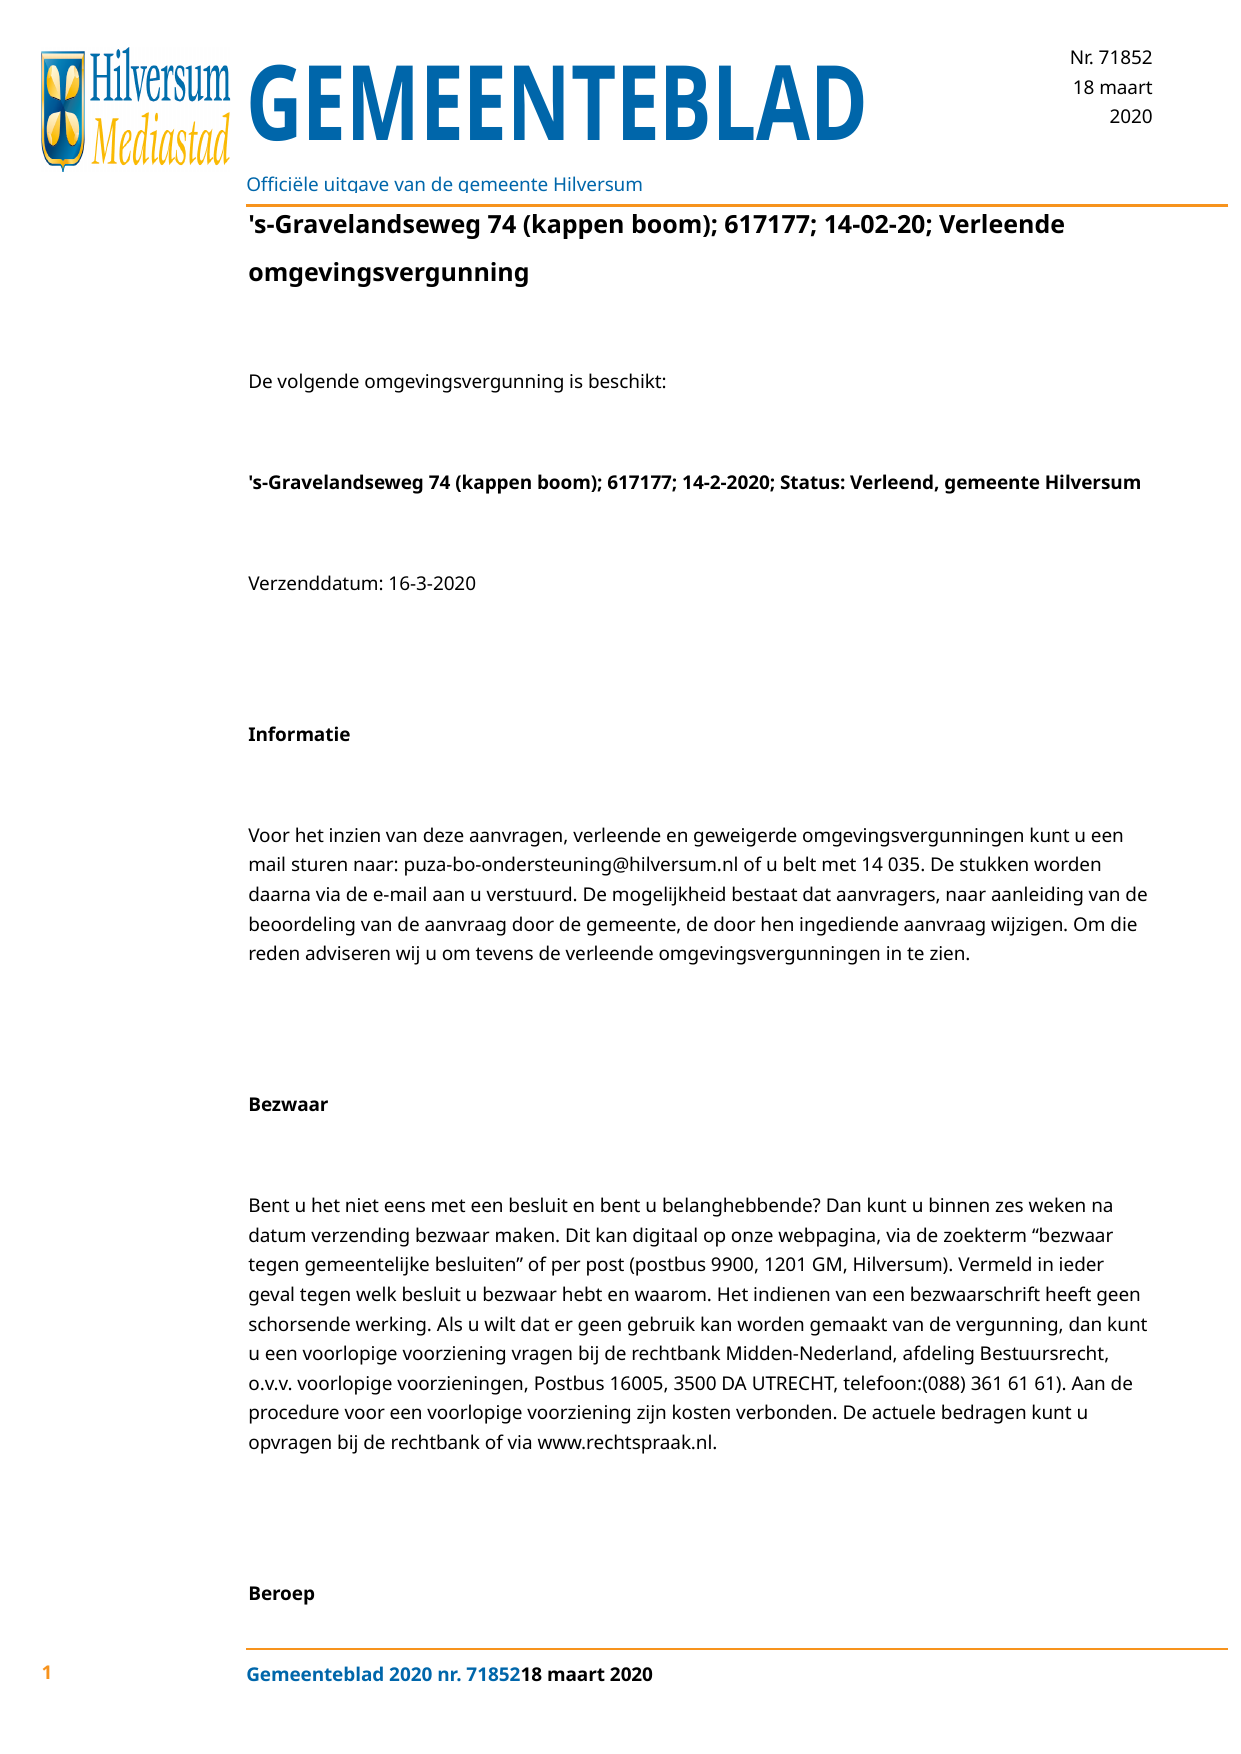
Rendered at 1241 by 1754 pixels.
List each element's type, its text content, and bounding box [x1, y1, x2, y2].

text De volgende omgevingsvergunning is beschikt: [248, 368, 1152, 394]
picture [41, 47, 231, 172]
text Bent u het niet eens met een besluit en bent u belanghebbende? Dan kunt u binnen zes weken na datum verzending bezwaar maken. Dit kan digitaal op onze webpagina, via de zoekterm “bezwaar tegen gemeentelijke besluiten” of per post (postbus 9900, 1201 GM, Hilversum). Vermeld in ieder geval tegen welk besluit u bezwaar hebt en waarom. Het indienen van een bezwaarschrift heeft geen schorsende werking. Als u wilt dat er geen gebruik kan worden gemaakt van de vergunning, dan kunt u een voorlopige voorziening vragen bij de rechtbank Midden-Nederland, afdeling Bestuursrecht, o.v.v. voorlopige voorzieningen, Postbus 16005, 3500 DA UTRECHT, telefoon:(088) 361 61 61). Aan de procedure voor een voorlopige voorziening zijn kosten verbonden. De actuele bedragen kunt u opvragen bij de rechtbank of via www.rechtspraak.nl. [248, 1192, 1152, 1455]
text Verzenddatum: 16-3-2020 [248, 570, 1152, 596]
text 's-Gravelandseweg 74 (kappen boom); 617177; 14-2-2020; Status: Verleend, gemeente Hilversum [248, 469, 1152, 495]
text Bezwaar [248, 1092, 1152, 1117]
text Voor het inzien van deze aanvragen, verleende en geweigerde omgevingsvergunningen kunt u een mail sturen naar: puza-bo-ondersteuning@hilversum.nl of u belt met 14 035. De stukken worden daarna via de e-mail aan u verstuurd. De mogelijkheid bestaat dat aanvragers, naar aanleiding van de beoordeling van de aanvraag door de gemeente, de door hen ingediende aanvraag wijzigen. Om die reden adviseren wij u om tevens de verleende omgevingsvergunningen in te zien. [248, 822, 1152, 966]
text 's-Gravelandseweg 74 (kappen boom); 617177; 14-02-20; Verleende omgevingsvergunning [248, 207, 1152, 288]
text Beroep [248, 1580, 1152, 1606]
text Informatie [248, 721, 1152, 747]
